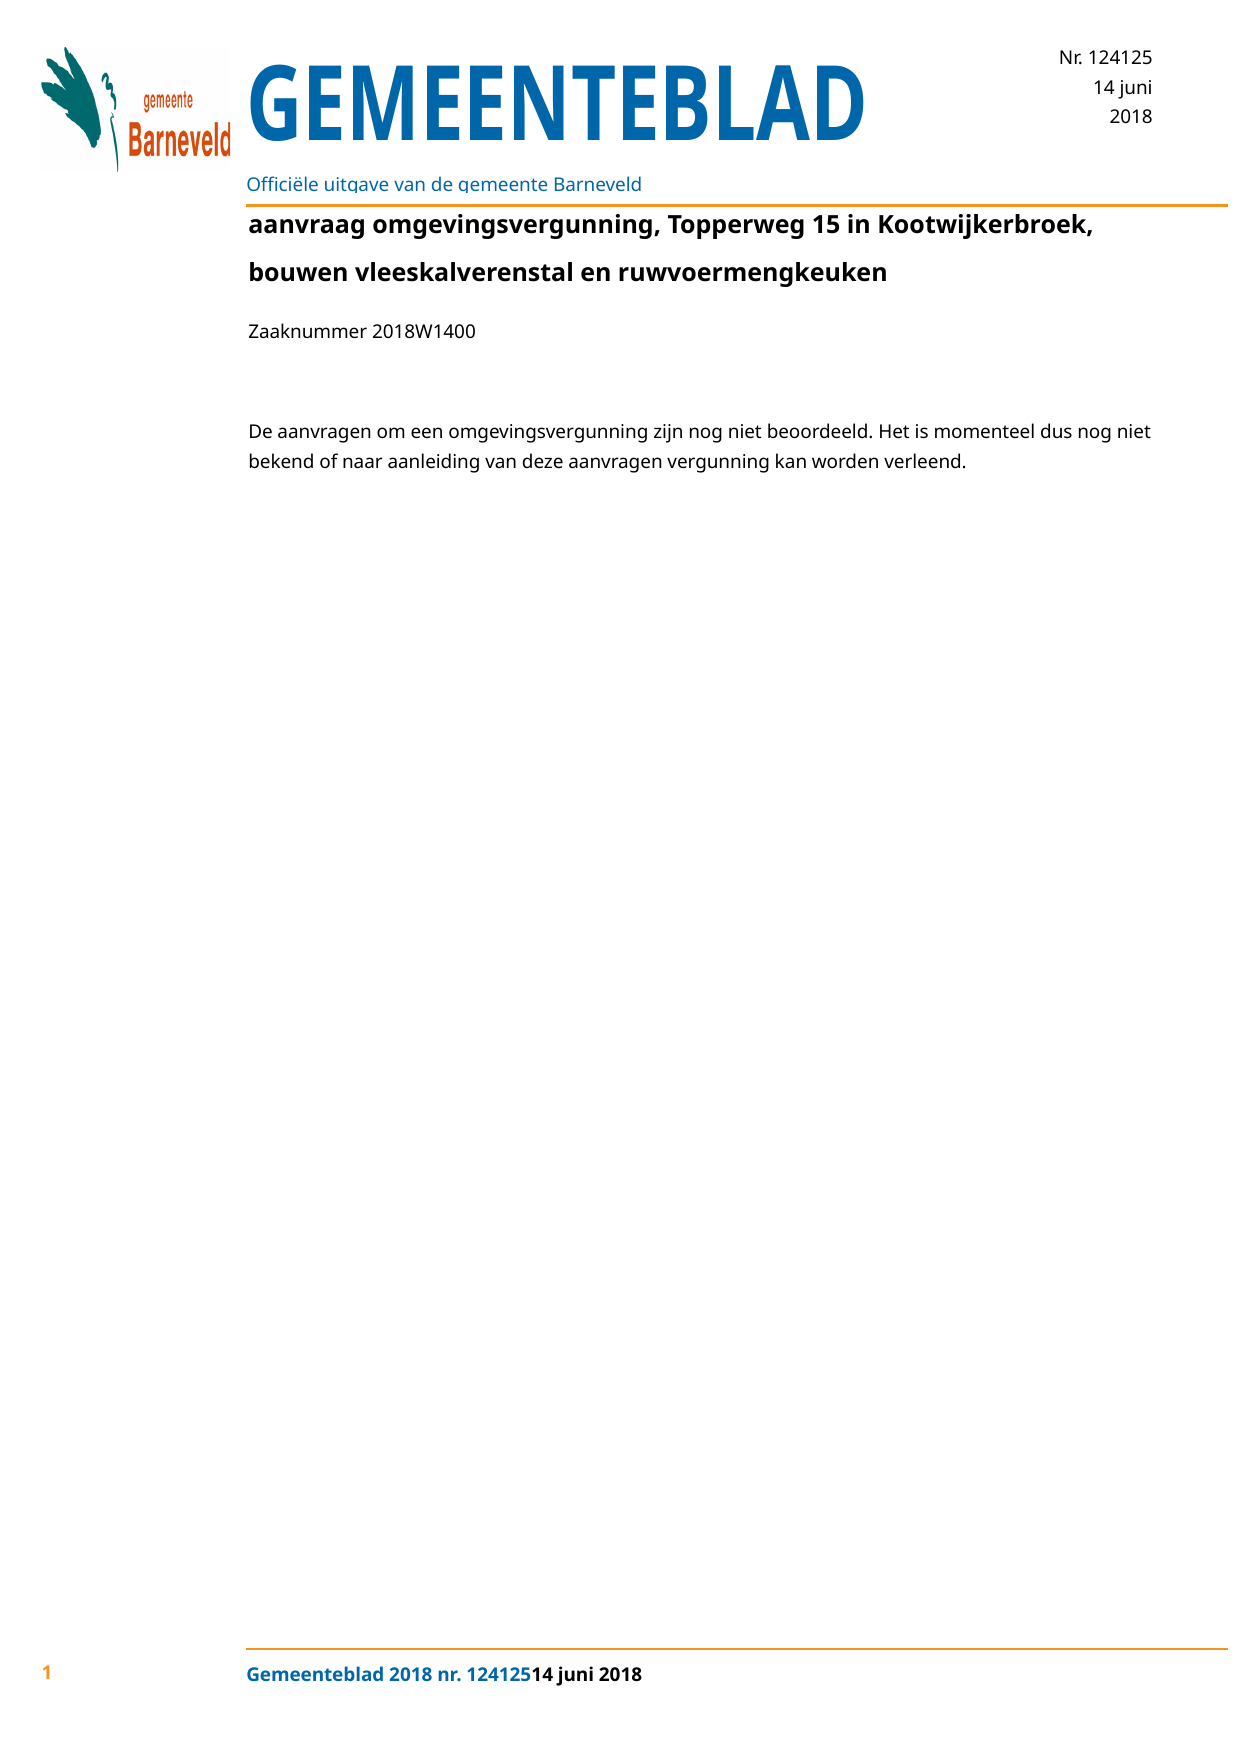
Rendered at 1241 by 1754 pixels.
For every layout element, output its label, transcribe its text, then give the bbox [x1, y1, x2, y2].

text aanvraag omgevingsvergunning, Topperweg 15 in Kootwijkerbroek, bouwen vleeskalverenstal en ruwvoermengkeuken [248, 207, 1152, 288]
text Zaaknummer 2018W1400 [248, 318, 1152, 344]
picture [41, 47, 231, 172]
text De aanvragen om een omgevingsvergunning zijn nog niet beoordeeld. Het is momenteel dus nog niet bekend of naar aanleiding van deze aanvragen vergunning kan worden verleend. [248, 419, 1152, 474]
